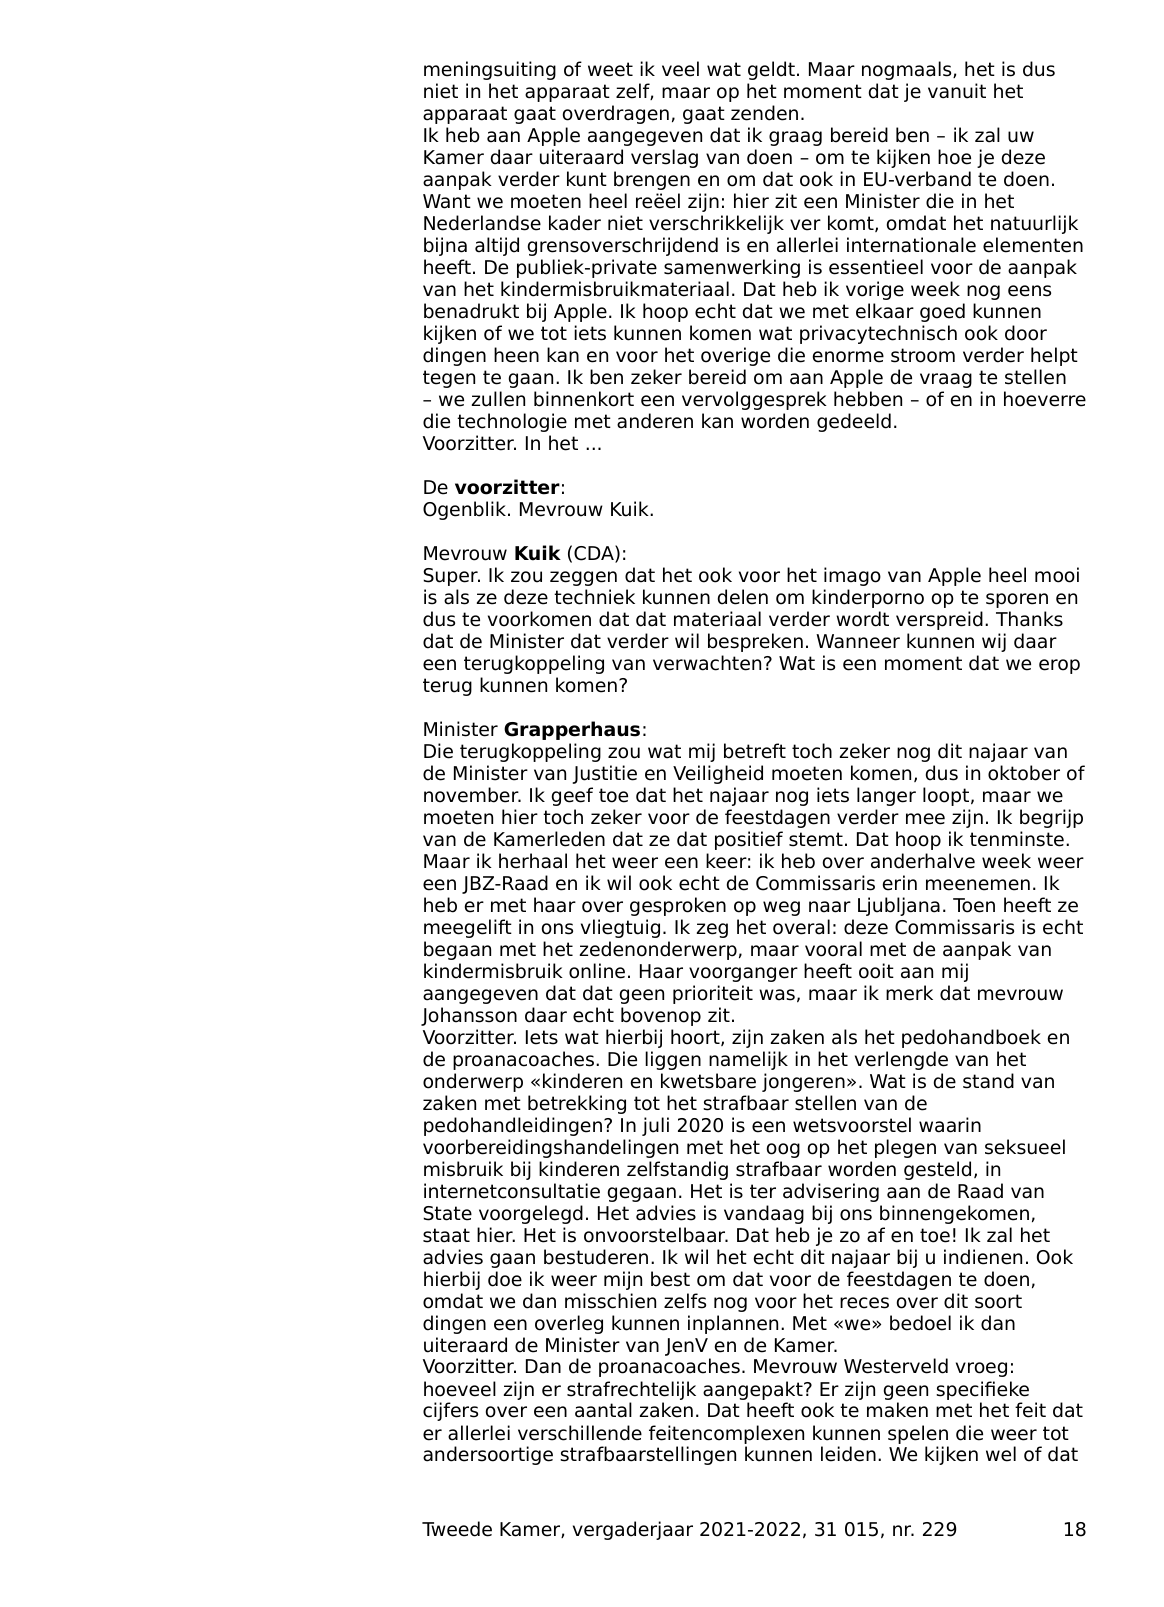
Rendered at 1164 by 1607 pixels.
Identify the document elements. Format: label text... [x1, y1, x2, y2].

text Minister Grapperhaus: [422, 719, 1087, 741]
text Voorzitter. Dan de proanacoaches. Mevrouw Westerveld vroeg: hoeveel zijn er strafrechtelijk aangepakt? Er zijn geen specifieke cijfers over een aantal zaken. Dat heeft ook te maken met het feit dat er allerlei verschillende feitencomplexen kunnen spelen die weer tot andersoortige strafbaarstellingen kunnen leiden. We kijken wel of dat [422, 1356, 1087, 1466]
text Voorzitter. Iets wat hierbij hoort, zijn zaken als het pedohandboek en de proanacoaches. Die liggen namelijk in het verlengde van het onderwerp «kinderen en kwetsbare jongeren». Wat is de stand van zaken met betrekking tot het strafbaar stellen van de pedohandleidingen? In juli 2020 is een wetsvoorstel waarin voorbereidingshandelingen met het oog op het plegen van seksueel misbruik bij kinderen zelfstandig strafbaar worden gesteld, in internetconsultatie gegaan. Het is ter advisering aan de Raad van State voorgelegd. Het advies is vandaag bij ons binnengekomen, staat hier. Het is onvoorstelbaar. Dat heb je zo af en toe! Ik zal het advies gaan bestuderen. Ik wil het echt dit najaar bij u indienen. Ook hierbij doe ik weer mijn best om dat voor de feestdagen te doen, omdat we dan misschien zelfs nog voor het reces over dit soort dingen een overleg kunnen inplannen. Met «we» bedoel ik dan uiteraard de Minister van JenV en de Kamer. [422, 1027, 1087, 1356]
text Ogenblik. Mevrouw Kuik. [422, 499, 1087, 521]
text Voorzitter. In het ... [422, 433, 1087, 455]
text Mevrouw Kuik (CDA): [422, 543, 1087, 565]
text meningsuiting of weet ik veel wat geldt. Maar nogmaals, het is dus niet in het apparaat zelf, maar op het moment dat je vanuit het apparaat gaat overdragen, gaat zenden. [422, 59, 1087, 125]
text De voorzitter: [422, 477, 1087, 499]
text Super. Ik zou zeggen dat het ook voor het imago van Apple heel mooi is als ze deze techniek kunnen delen om kinderporno op te sporen en dus te voorkomen dat dat materiaal verder wordt verspreid. Thanks dat de Minister dat verder wil bespreken. Wanneer kunnen wij daar een terugkoppeling van verwachten? Wat is een moment dat we erop terug kunnen komen? [422, 565, 1087, 697]
text Die terugkoppeling zou wat mij betreft toch zeker nog dit najaar van de Minister van Justitie en Veiligheid moeten komen, dus in oktober of november. Ik geef toe dat het najaar nog iets langer loopt, maar we moeten hier toch zeker voor de feestdagen verder mee zijn. Ik begrijp van de Kamerleden dat ze dat positief stemt. Dat hoop ik tenminste. Maar ik herhaal het weer een keer: ik heb over anderhalve week weer een JBZ-Raad en ik wil ook echt de Commissaris erin meenemen. Ik heb er met haar over gesproken op weg naar Ljubljana. Toen heeft ze meegelift in ons vliegtuig. Ik zeg het overal: deze Commissaris is echt begaan met het zedenonderwerp, maar vooral met de aanpak van kindermisbruik online. Haar voorganger heeft ooit aan mij aangegeven dat dat geen prioriteit was, maar ik merk dat mevrouw Johansson daar echt bovenop zit. [422, 741, 1087, 1027]
text Ik heb aan Apple aangegeven dat ik graag bereid ben – ik zal uw Kamer daar uiteraard verslag van doen – om te kijken hoe je deze aanpak verder kunt brengen en om dat ook in EU-verband te doen. Want we moeten heel reëel zijn: hier zit een Minister die in het Nederlandse kader niet verschrikkelijk ver komt, omdat het natuurlijk bijna altijd grensoverschrijdend is en allerlei internationale elementen heeft. De publiek-private samenwerking is essentieel voor de aanpak van het kindermisbruikmateriaal. Dat heb ik vorige week nog eens benadrukt bij Apple. Ik hoop echt dat we met elkaar goed kunnen kijken of we tot iets kunnen komen wat privacytechnisch ook door dingen heen kan en voor het overige die enorme stroom verder helpt tegen te gaan. Ik ben zeker bereid om aan Apple de vraag te stellen – we zullen binnenkort een vervolggesprek hebben – of en in hoeverre die technologie met anderen kan worden gedeeld. [422, 125, 1087, 433]
